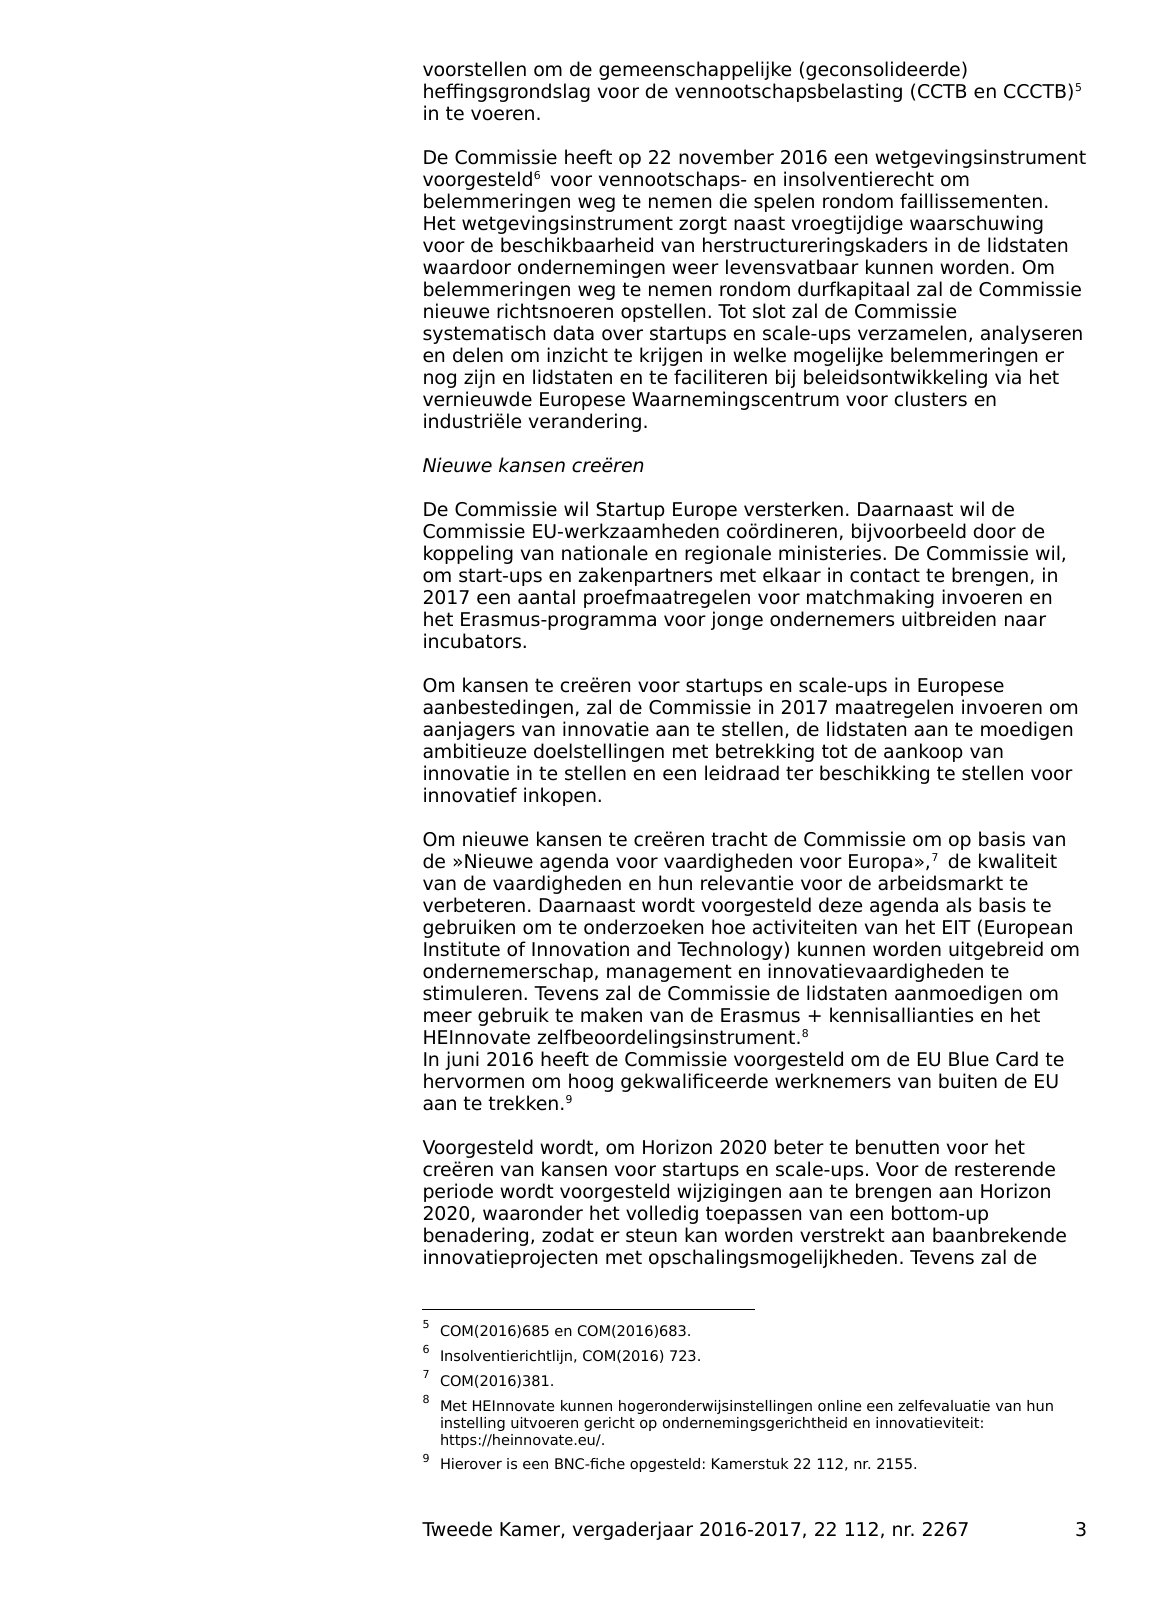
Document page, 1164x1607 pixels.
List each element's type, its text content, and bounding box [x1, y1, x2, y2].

text Insolventierichtlijn, COM(2016) 723. [422, 1343, 1087, 1366]
text In juni 2016 heeft de Commissie voorgesteld om de EU Blue Card te hervormen om hoog gekwalificeerde werknemers van buiten de EU aan te trekken. [422, 1049, 1087, 1115]
text COM(2016)381. [422, 1368, 1087, 1391]
text Om nieuwe kansen te creëren tracht de Commissie om op basis van de »Nieuwe agenda voor vaardigheden voor Europa», de kwaliteit van de vaardigheden en hun relevantie voor de arbeidsmarkt te verbeteren. Daarnaast wordt voorgesteld deze agenda als basis te gebruiken om te onderzoeken hoe activiteiten van het EIT (European Institute of Innovation and Technology) kunnen worden uitgebreid om ondernemerschap, management en innovatievaardigheden te stimuleren. Tevens zal de Commissie de lidstaten aanmoedigen om meer gebruik te maken van de Erasmus + kennisallianties en het HEInnovate zelfbeoordelingsinstrument. [422, 829, 1087, 1049]
text De Commissie heeft op 22 november 2016 een wetgevingsinstrument voorgesteld voor vennootschaps- en insolventierecht om belemmeringen weg te nemen die spelen rondom faillissementen. Het wetgevingsinstrument zorgt naast vroegtijdige waarschuwing voor de beschikbaarheid van herstructureringskaders in de lidstaten waardoor ondernemingen weer levensvatbaar kunnen worden. Om belemmeringen weg te nemen rondom durfkapitaal zal de Commissie nieuwe richtsnoeren opstellen. Tot slot zal de Commissie systematisch data over startups en scale-ups verzamelen, analyseren en delen om inzicht te krijgen in welke mogelijke belemmeringen er nog zijn en lidstaten en te faciliteren bij beleidsontwikkeling via het vernieuwde Europese Waarnemingscentrum voor clusters en industriële verandering. [422, 147, 1087, 433]
text Om kansen te creëren voor startups en scale-ups in Europese aanbestedingen, zal de Commissie in 2017 maatregelen invoeren om aanjagers van innovatie aan te stellen, de lidstaten aan te moedigen ambitieuze doelstellingen met betrekking tot de aankoop van innovatie in te stellen en een leidraad ter beschikking te stellen voor innovatief inkopen. [422, 675, 1087, 807]
text Hierover is een BNC-fiche opgesteld: Kamerstuk 22 112, nr. 2155. [422, 1452, 1087, 1474]
text De Commissie wil Startup Europe versterken. Daarnaast wil de Commissie EU-werkzaamheden coördineren, bijvoorbeeld door de koppeling van nationale en regionale ministeries. De Commissie wil, om start-ups en zakenpartners met elkaar in contact te brengen, in 2017 een aantal proefmaatregelen voor matchmaking invoeren en het Erasmus-programma voor jonge ondernemers uitbreiden naar incubators. [422, 499, 1087, 653]
text Met HEInnovate kunnen hogeronderwijsinstellingen online een zelfevaluatie van hun instelling uitvoeren gericht op ondernemingsgerichtheid en innovatieviteit: https://heinnovate.eu/. [422, 1393, 1087, 1449]
text Voorgesteld wordt, om Horizon 2020 beter te benutten voor het creëren van kansen voor startups en scale-ups. Voor de resterende periode wordt voorgesteld wijzigingen aan te brengen aan Horizon 2020, waaronder het volledig toepassen van een bottom-up benadering, zodat er steun kan worden verstrekt aan baanbrekende innovatieprojecten met opschalingsmogelijkheden. Tevens zal de [422, 1137, 1087, 1269]
subtitle Nieuwe kansen creëren [422, 455, 1087, 477]
text voorstellen om de gemeenschappelijke (geconsolideerde) heffingsgrondslag voor de vennootschapsbelasting (CCTB en CCCTB) in te voeren. [422, 59, 1087, 125]
text COM(2016)685 en COM(2016)683. [422, 1318, 1087, 1341]
